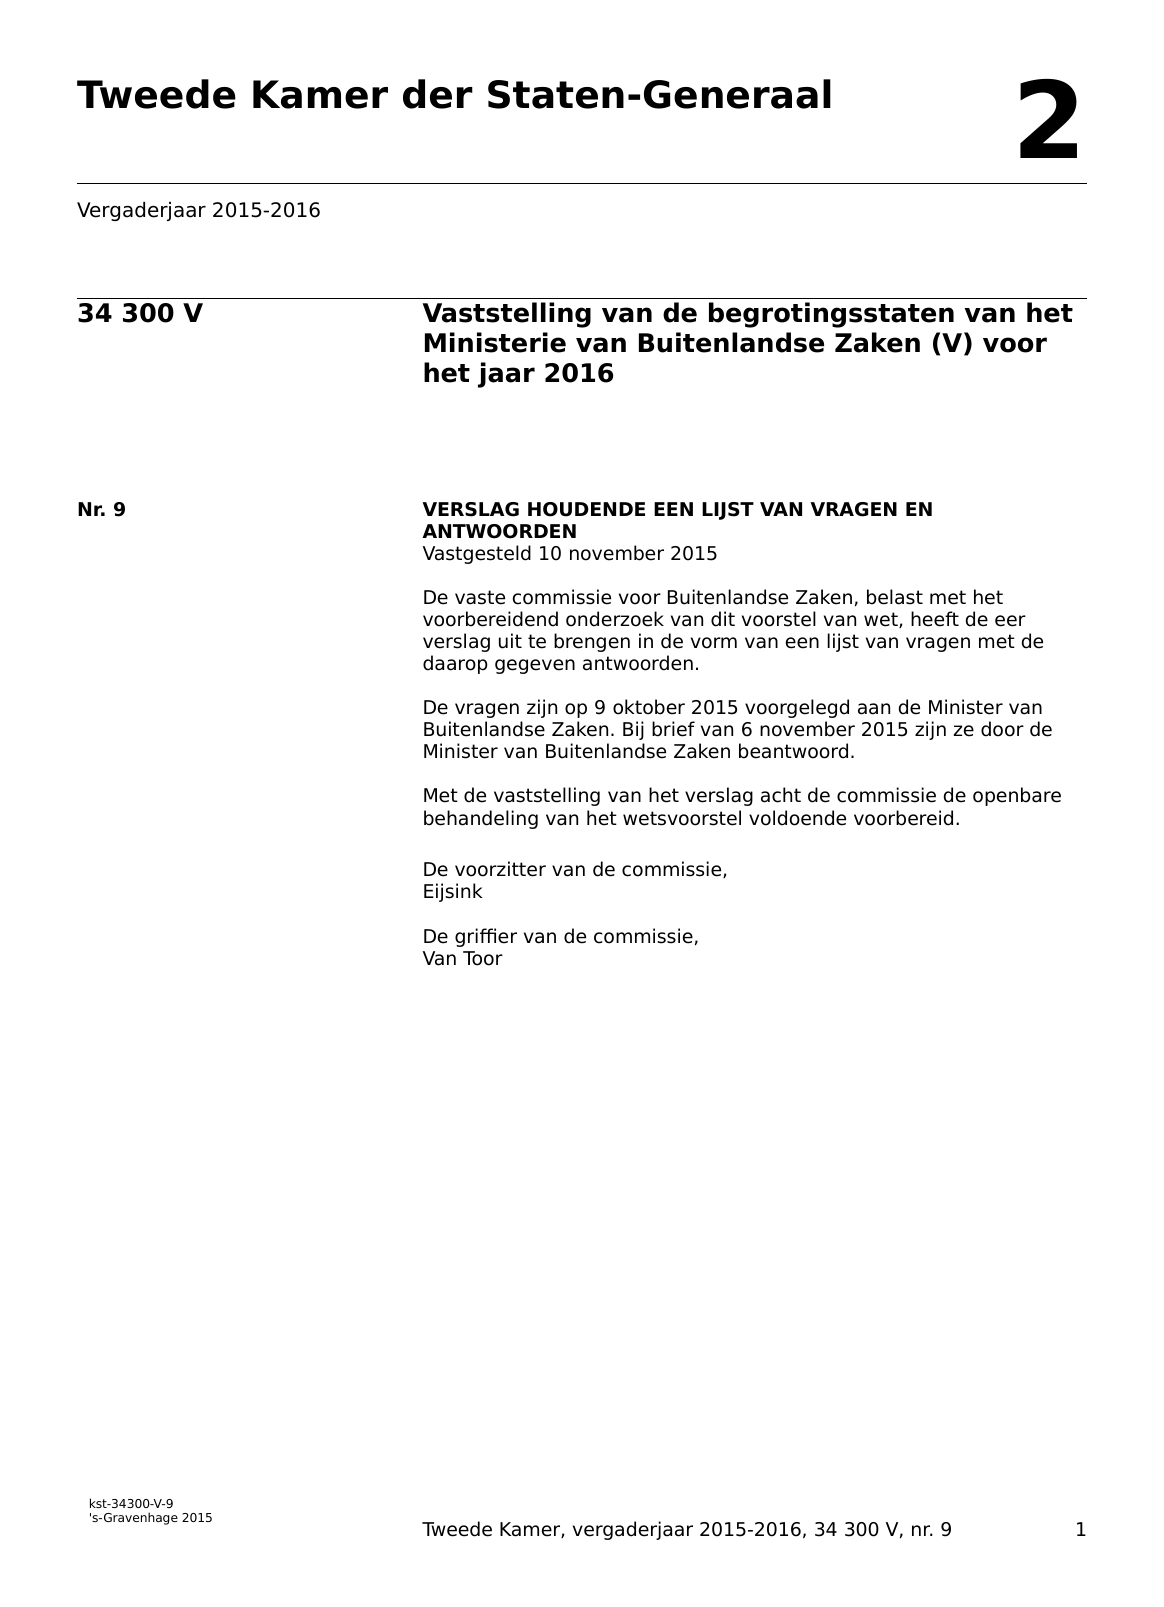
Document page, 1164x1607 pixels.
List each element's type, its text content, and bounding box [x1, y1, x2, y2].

text kst-34300-V-9 [88, 1497, 323, 1511]
text 's-Gravenhage 2015 [88, 1511, 323, 1525]
text Met de vaststelling van het verslag acht de commissie de openbare behandeling van het wetsvoorstel voldoende voorbereid. [422, 785, 1087, 829]
text De vaste commissie voor Buitenlandse Zaken, belast met het voorbereidend onderzoek van dit voorstel van wet, heeft de eer verslag uit te brengen in de vorm van een lijst van vragen met de daarop gegeven antwoorden. [422, 587, 1087, 675]
text Vastgesteld 10 november 2015 [422, 543, 1087, 565]
subtitle Nr. 9 VERSLAG HOUDENDE EEN LIJST VAN VRAGEN EN ANTWOORDEN [77, 499, 1087, 543]
subtitle 34 300 V Vaststelling van de begrotingsstaten van het Ministerie van Buitenlandse Zaken (V) voor het jaar 2016 [77, 299, 1087, 388]
table_cell Vergaderjaar 2015-2016 [77, 184, 1087, 298]
table_header Tweede Kamer der Staten-Generaal [77, 59, 886, 183]
text De voorzitter van de commissie, Eijsink [422, 859, 1087, 903]
text De vragen zijn op 9 oktober 2015 voorgelegd aan de Minister van Buitenlandse Zaken. Bij brief van 6 november 2015 zijn ze door de Minister van Buitenlandse Zaken beantwoord. [422, 697, 1087, 763]
text De griffier van de commissie, Van Toor [422, 926, 1087, 969]
table_header 2 [886, 59, 1087, 183]
